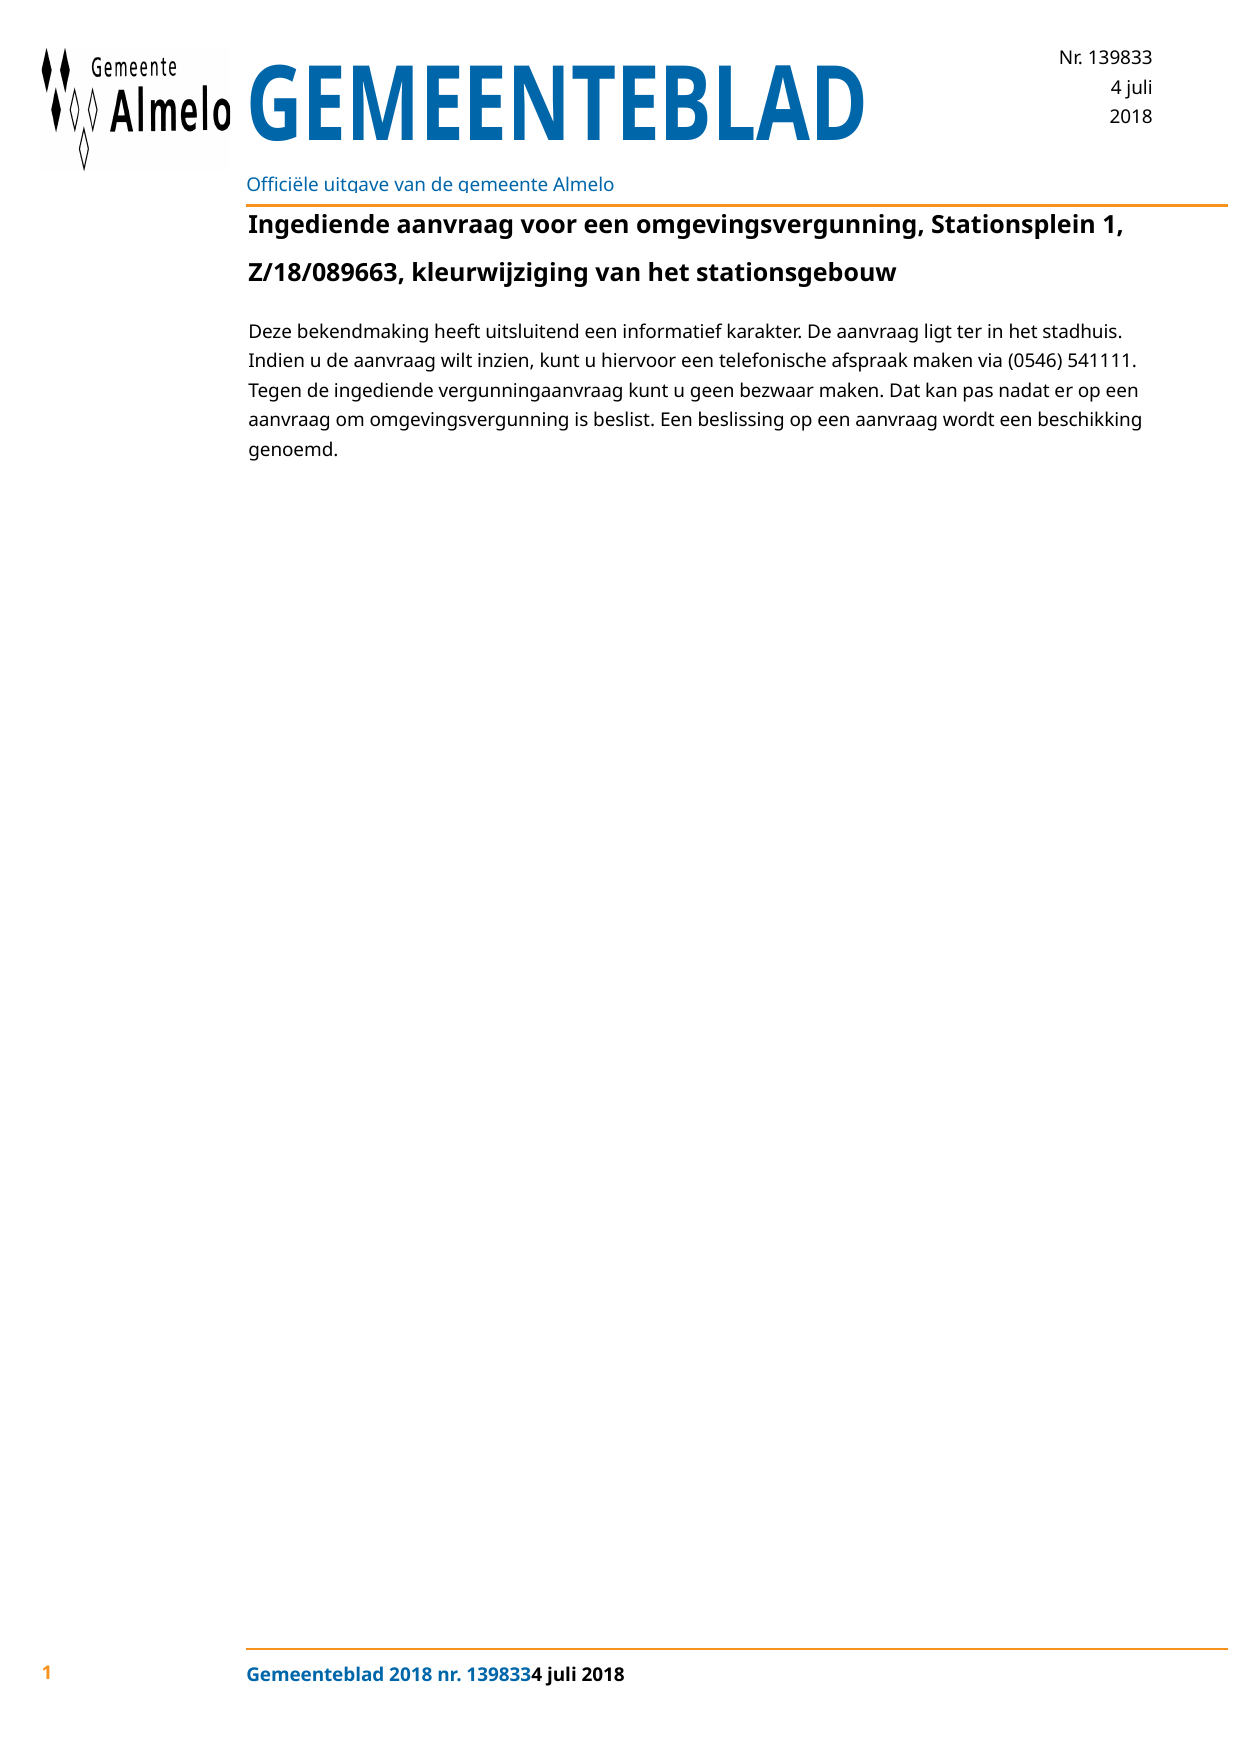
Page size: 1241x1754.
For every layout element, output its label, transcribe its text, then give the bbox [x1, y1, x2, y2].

picture [41, 47, 231, 172]
text Ingediende aanvraag voor een omgevingsvergunning, Stationsplein 1, Z/18/089663, kleurwijziging van het stationsgebouw [248, 207, 1152, 288]
text Deze bekendmaking heeft uitsluitend een informatief karakter. De aanvraag ligt ter in het stadhuis. Indien u de aanvraag wilt inzien, kunt u hiervoor een telefonische afspraak maken via (0546) 541111. Tegen de ingediende vergunningaanvraag kunt u geen bezwaar maken. Dat kan pas nadat er op een aanvraag om omgevingsvergunning is beslist. Een beslissing op een aanvraag wordt een beschikking genoemd. [248, 318, 1152, 462]
